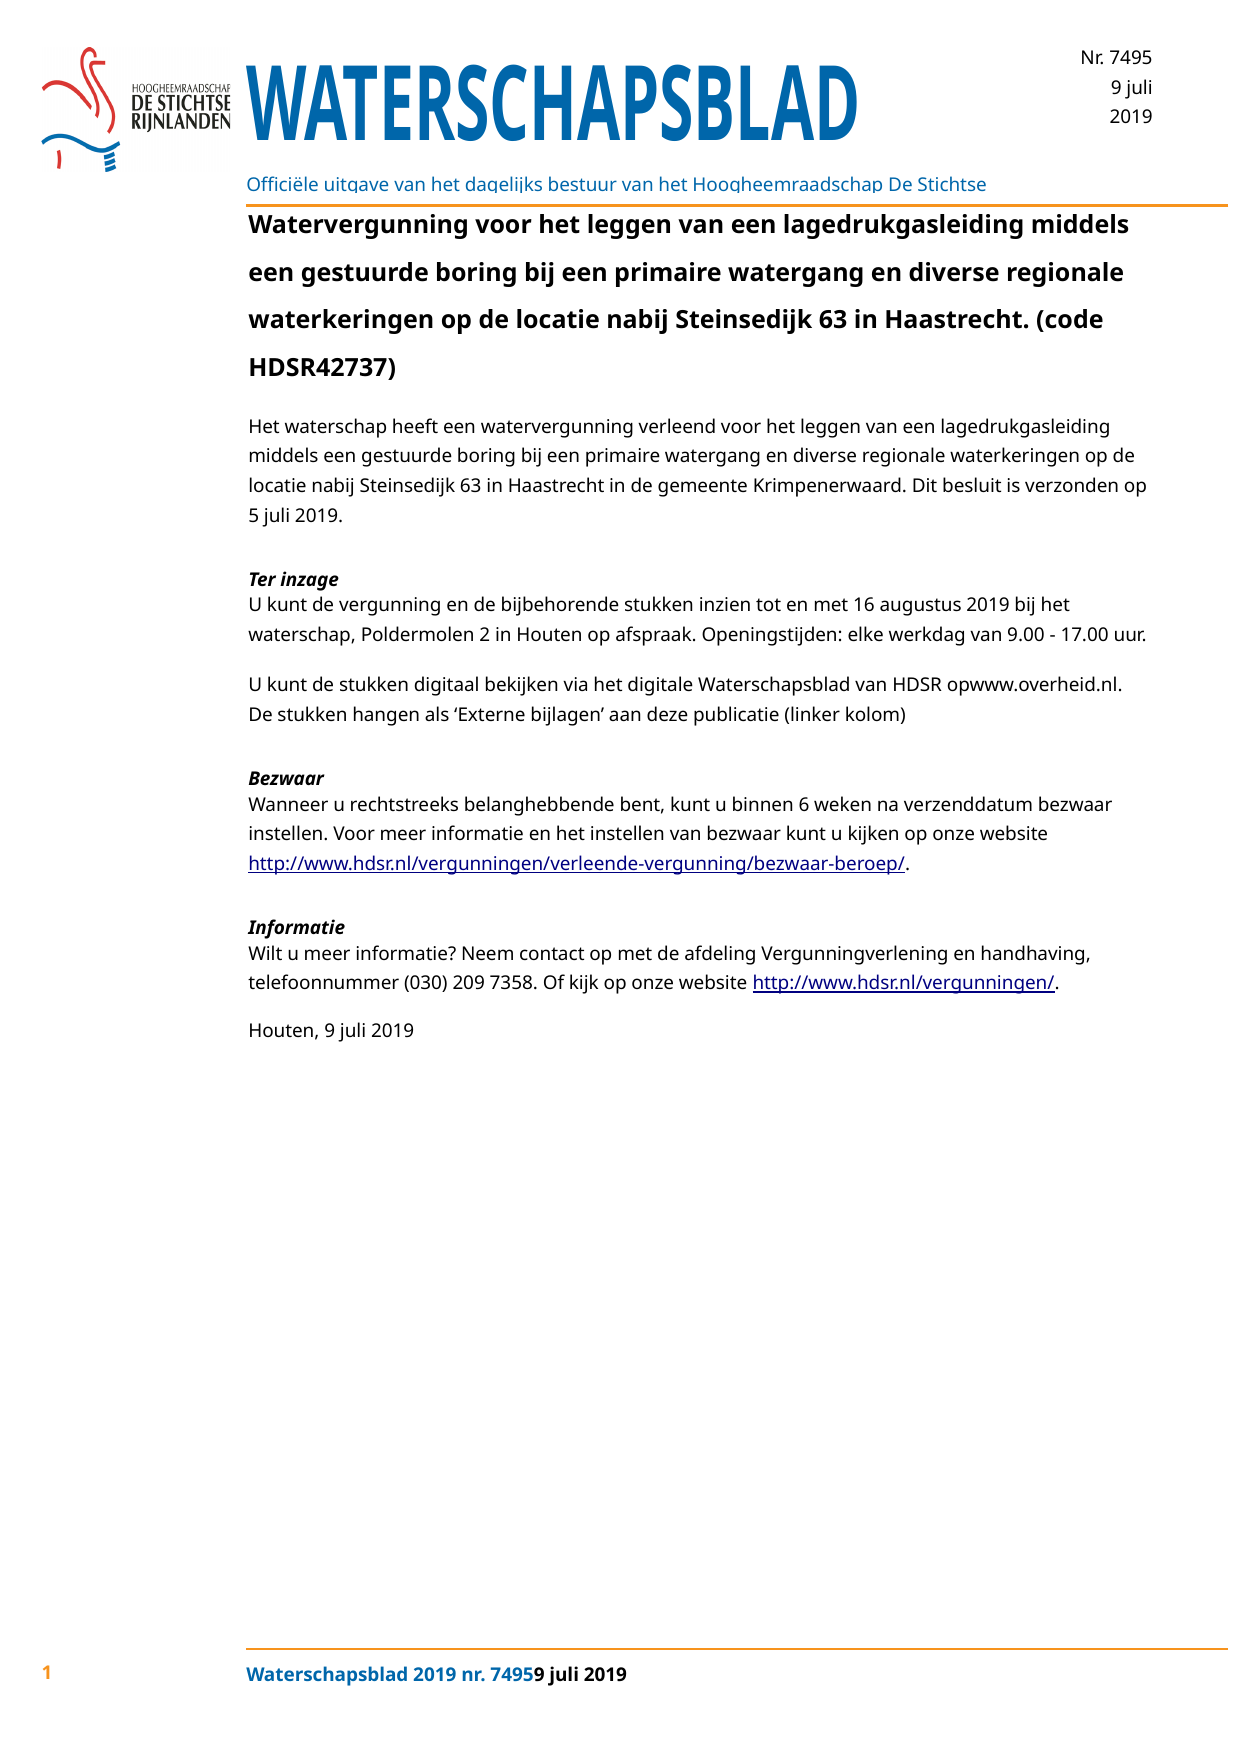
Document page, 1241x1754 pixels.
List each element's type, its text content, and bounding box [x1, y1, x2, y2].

text Informatie [248, 914, 1152, 940]
text Het waterschap heeft een watervergunning verleend voor het leggen van een lagedrukgasleiding middels een gestuurde boring bij een primaire watergang en diverse regionale waterkeringen op de locatie nabij Steinsedijk 63 in Haastrecht in de gemeente Krimpenerwaard. Dit besluit is verzonden op 5 juli 2019. [248, 413, 1152, 528]
text Ter inzage [248, 566, 1152, 592]
picture [41, 47, 231, 172]
text Bezwaar [248, 765, 1152, 791]
text Watervergunning voor het leggen van een lagedrukgasleiding middels een gestuurde boring bij een primaire watergang en diverse regionale waterkeringen op de locatie nabij Steinsedijk 63 in Haastrecht. (code HDSR42737) [248, 207, 1152, 384]
text U kunt de stukken digitaal bekijken via het digitale Waterschapsblad van HDSR opwww.overheid.nl. De stukken hangen als ‘Externe bijlagen’ aan deze publicatie (linker kolom) [248, 672, 1152, 727]
text Houten, 9 juli 2019 [248, 1017, 1152, 1043]
text Wilt u meer informatie? Neem contact op met de afdeling Vergunningverlening en handhaving, telefoonnummer (030) 209 7358. Of kijk op onze website http://www.hdsr.nl/vergunningen/. [248, 940, 1152, 995]
text U kunt de vergunning en de bijbehorende stukken inzien tot en met 16 augustus 2019 bij het waterschap, Poldermolen 2 in Houten op afspraak. Openingstijden: elke werkdag van 9.00 - 17.00 uur. [248, 592, 1152, 647]
text Wanneer u rechtstreeks belanghebbende bent, kunt u binnen 6 weken na verzenddatum bezwaar instellen. Voor meer informatie en het instellen van bezwaar kunt u kijken op onze website http://www.hdsr.nl/vergunningen/verleende-vergunning/bezwaar-beroep/. [248, 791, 1152, 876]
